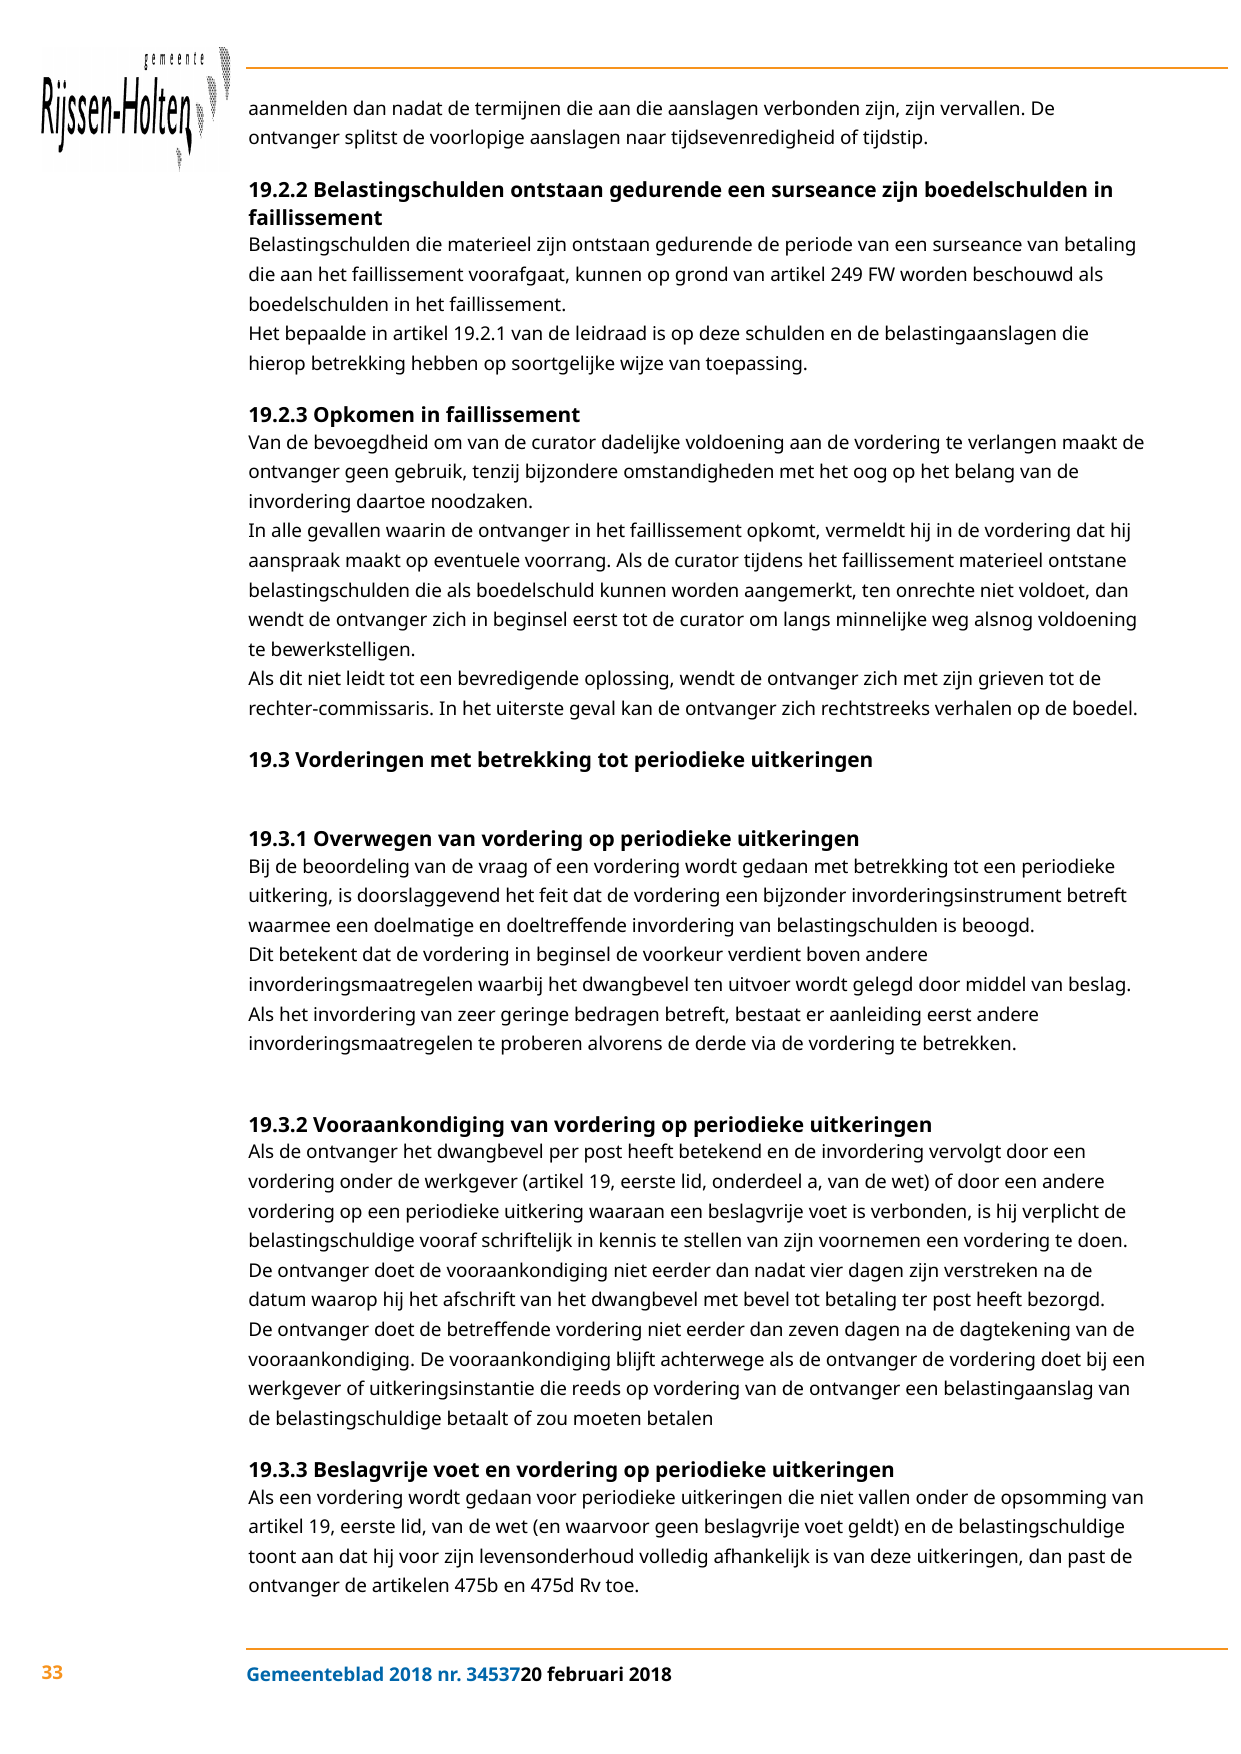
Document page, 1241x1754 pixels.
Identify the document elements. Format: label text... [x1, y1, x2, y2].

text In alle gevallen waarin de ontvanger in het faillissement opkomt, vermeldt hij in de vordering dat hij aanspraak maakt op eventuele voorrang. Als de curator tijdens het faillissement materieel ontstane belastingschulden die als boedelschuld kunnen worden aangemerkt, ten onrechte niet voldoet, dan wendt de ontvanger zich in beginsel eerst tot de curator om langs minnelijke weg alsnog voldoening te bewerkstelligen. [248, 518, 1152, 662]
text De ontvanger doet de vooraankondiging niet eerder dan nadat vier dagen zijn verstreken na de datum waarop hij het afschrift van het dwangbevel met bevel tot betaling ter post heeft bezorgd. [248, 1257, 1152, 1312]
text 19.3.2 Vooraankondiging van vordering op periodieke uitkeringen [248, 1110, 1152, 1139]
text Als de ontvanger het dwangbevel per post heeft betekend en de invordering vervolgt door een vordering onder de werkgever (artikel 19, eerste lid, onderdeel a, van de wet) of door een andere vordering op een periodieke uitkering waaraan een beslagvrije voet is verbonden, is hij verplicht de belastingschuldige vooraf schriftelijk in kennis te stellen van zijn voornemen een vordering te doen. [248, 1139, 1152, 1253]
text 19.3.1 Overwegen van vordering op periodieke uitkeringen [248, 824, 1152, 853]
text aanmelden dan nadat de termijnen die aan die aanslagen verbonden zijn, zijn vervallen. De ontvanger splitst de voorlopige aanslagen naar tijdsevenredigheid of tijdstip. [248, 95, 1152, 150]
text Van de bevoegdheid om van de curator dadelijke voldoening aan de vordering te verlangen maakt de ontvanger geen gebruik, tenzij bijzondere omstandigheden met het oog op het belang van de invordering daartoe noodzaken. [248, 429, 1152, 514]
text Bij de beoordeling van de vraag of een vordering wordt gedaan met betrekking tot een periodieke uitkering, is doorslaggevend het feit dat de vordering een bijzonder invorderingsinstrument betreft waarmee een doelmatige en doeltreffende invordering van belastingschulden is beoogd. [248, 853, 1152, 938]
text Als een vordering wordt gedaan voor periodieke uitkeringen die niet vallen onder de opsomming van artikel 19, eerste lid, van de wet (en waarvoor geen beslagvrije voet geldt) en de belastingschuldige toont aan dat hij voor zijn levensonderhoud volledig afhankelijk is van deze uitkeringen, dan past de ontvanger de artikelen 475b en 475d Rv toe. [248, 1484, 1152, 1598]
text 19.3 Vorderingen met betrekking tot periodieke uitkeringen [248, 746, 1152, 774]
text 19.3.3 Beslagvrije voet en vordering op periodieke uitkeringen [248, 1455, 1152, 1484]
text 19.2.3 Opkomen in faillissement [248, 400, 1152, 429]
text Het bepaalde in artikel 19.2.1 van de leidraad is op deze schulden en de belastingaanslagen die hierop betrekking hebben op soortgelijke wijze van toepassing. [248, 320, 1152, 376]
text Dit betekent dat de vordering in beginsel de voorkeur verdient boven andere invorderingsmaatregelen waarbij het dwangbevel ten uitvoer wordt gelegd door middel van beslag. Als het invordering van zeer geringe bedragen betreft, bestaat er aanleiding eerst andere invorderingsmaatregelen te proberen alvorens de derde via de vordering te betrekken. [248, 942, 1152, 1056]
picture [41, 47, 231, 172]
text Belastingschulden die materieel zijn ontstaan gedurende de periode van een surseance van betaling die aan het faillissement voorafgaat, kunnen op grond van artikel 249 FW worden beschouwd als boedelschulden in het faillissement. [248, 232, 1152, 317]
text De ontvanger doet de betreffende vordering niet eerder dan zeven dagen na de dagtekening van de vooraankondiging. De vooraankondiging blijft achterwege als de ontvanger de vordering doet bij een werkgever of uitkeringsinstantie die reeds op vordering van de ontvanger een belastingaanslag van de belastingschuldige betaalt of zou moeten betalen [248, 1316, 1152, 1431]
text 19.2.2 Belastingschulden ontstaan gedurende een surseance zijn boedelschulden in faillissement [248, 175, 1152, 232]
text Als dit niet leidt tot een bevredigende oplossing, wendt de ontvanger zich met zijn grieven tot de rechter-commissaris. In het uiterste geval kan de ontvanger zich rechtstreeks verhalen op de boedel. [248, 666, 1152, 721]
